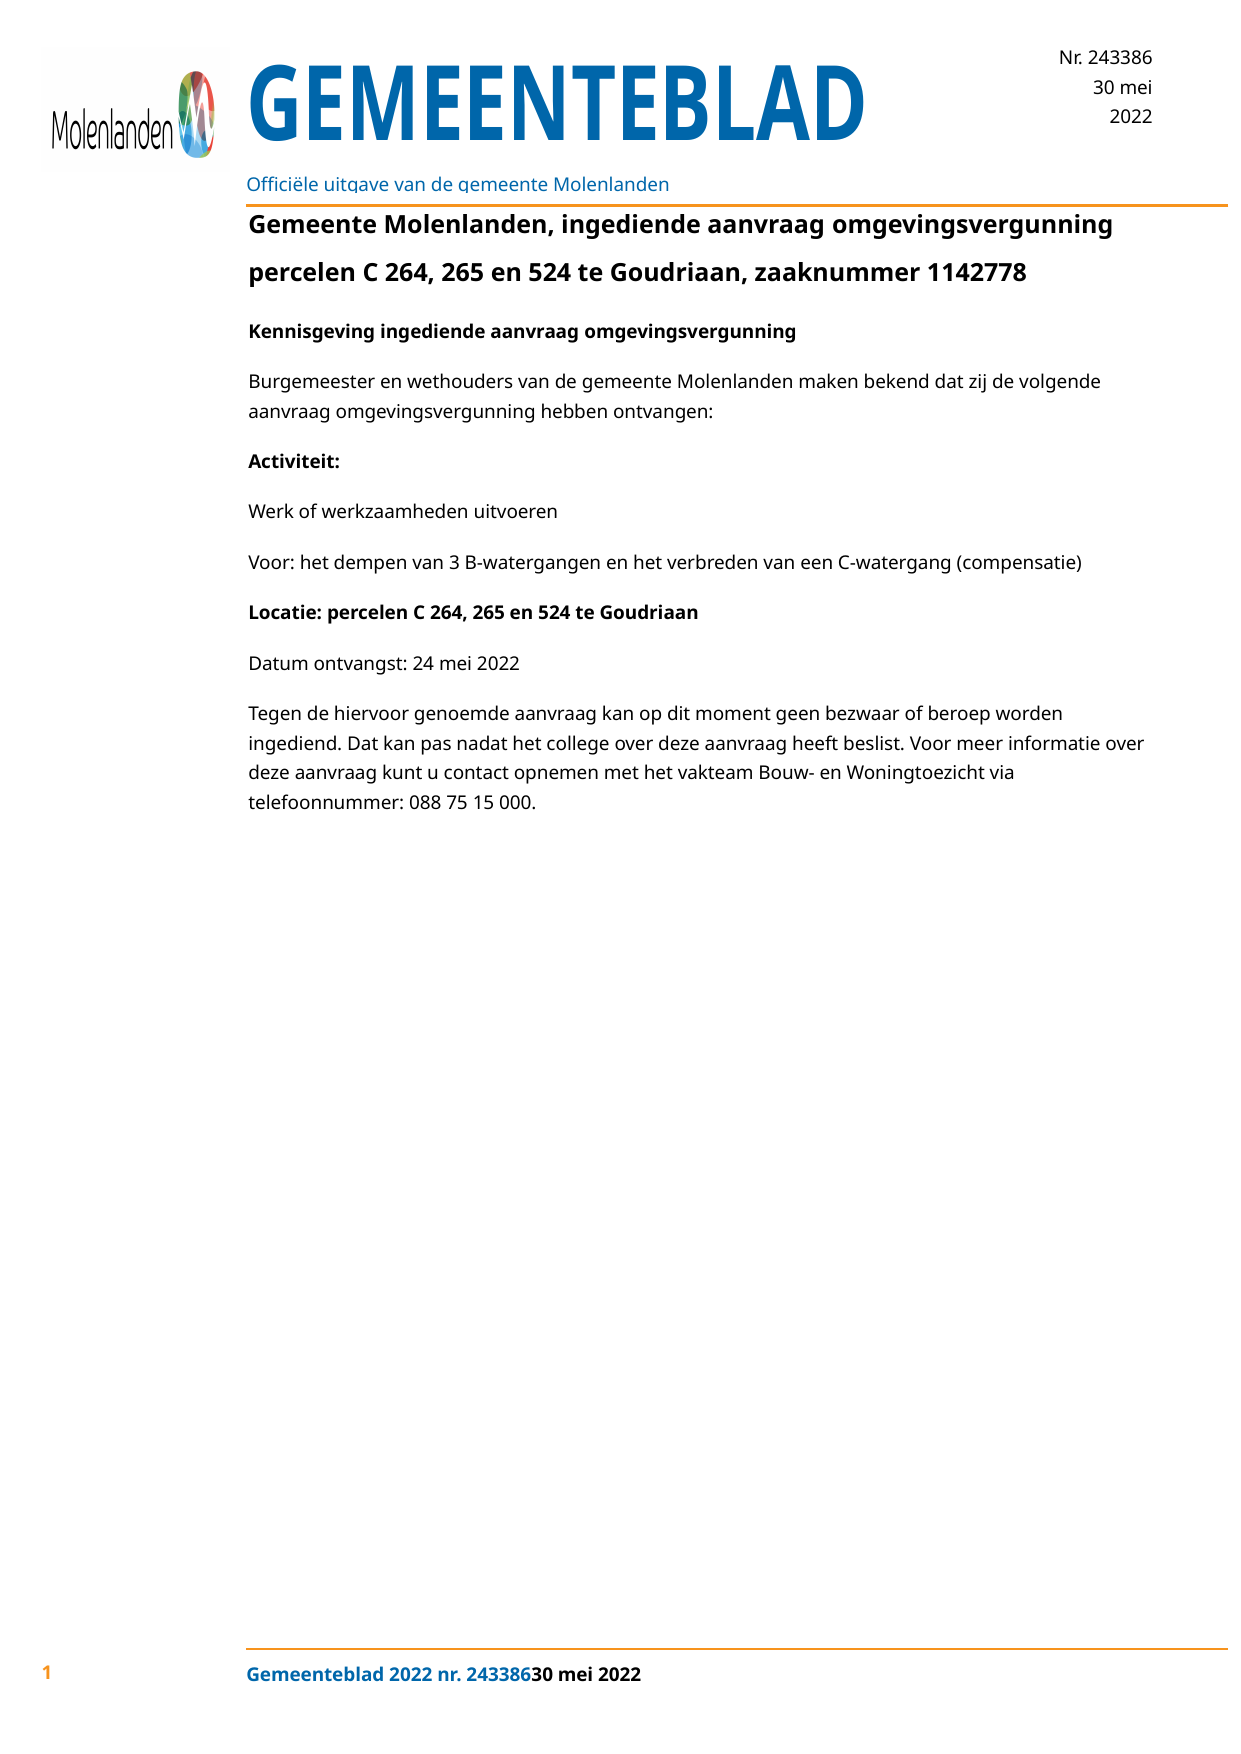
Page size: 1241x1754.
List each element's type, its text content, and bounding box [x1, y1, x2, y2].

text Voor: het dempen van 3 B-watergangen en het verbreden van een C-watergang (compensatie) [248, 549, 1152, 575]
text Activiteit: [248, 448, 1152, 474]
text Locatie: percelen C 264, 265 en 524 te Goudriaan [248, 599, 1152, 625]
text Burgemeester en wethouders van de gemeente Molenlanden maken bekend dat zij de volgende aanvraag omgevingsvergunning hebben ontvangen: [248, 368, 1152, 424]
text Kennisgeving ingediende aanvraag omgevingsvergunning [248, 318, 1152, 344]
text Werk of werkzaamheden uitvoeren [248, 499, 1152, 524]
text Datum ontvangst: 24 mei 2022 [248, 650, 1152, 676]
picture [41, 47, 231, 172]
text Gemeente Molenlanden, ingediende aanvraag omgevingsvergunning percelen C 264, 265 en 524 te Goudriaan, zaaknummer 1142778 [248, 207, 1152, 288]
text Tegen de hiervoor genoemde aanvraag kan op dit moment geen bezwaar of beroep worden ingediend. Dat kan pas nadat het college over deze aanvraag heeft beslist. Voor meer informatie over deze aanvraag kunt u contact opnemen met het vakteam Bouw- en Woningtoezicht via telefoonnummer: 088 75 15 000. [248, 700, 1152, 815]
